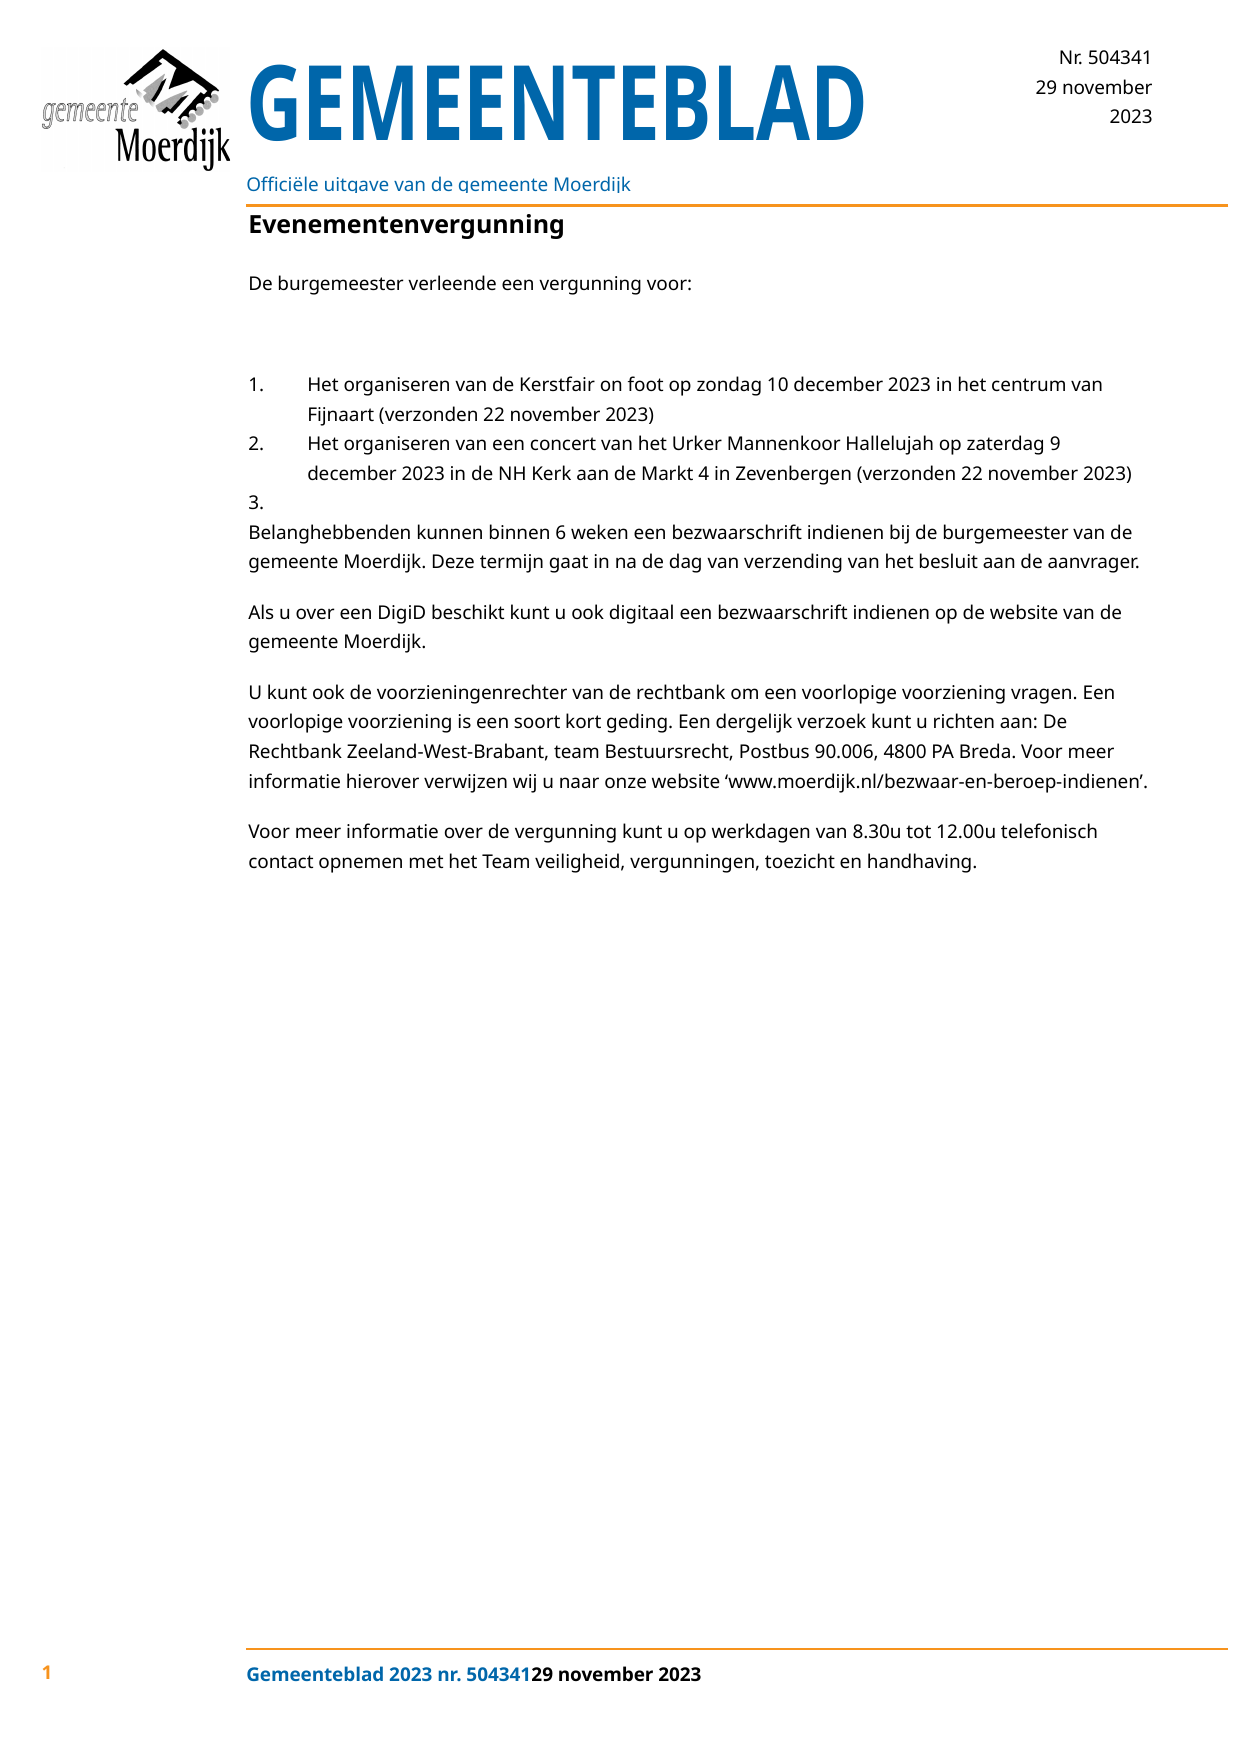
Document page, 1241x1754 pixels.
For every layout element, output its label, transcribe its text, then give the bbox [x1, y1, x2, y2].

picture [41, 47, 231, 172]
list Het organiseren van de Kerstfair on foot op zondag 10 december 2023 in het centrum van Fijnaart (verzonden 22 november 2023) [248, 371, 1152, 426]
list Het organiseren van een concert van het Urker Mannenkoor Hallelujah op zaterdag 9 december 2023 in de NH Kerk aan de Markt 4 in Zevenbergen (verzonden 22 november 2023) [248, 430, 1152, 486]
text Als u over een DigiD beschikt kunt u ook digitaal een bezwaarschrift indienen op de website van de gemeente Moerdijk. [248, 599, 1152, 654]
text U kunt ook de voorzieningenrechter van de rechtbank om een voorlopige voorziening vragen. Een voorlopige voorziening is een soort kort geding. Een dergelijk verzoek kunt u richten aan: De Rechtbank Zeeland-West-Brabant, team Bestuursrecht, Postbus 90.006, 4800 PA Breda. Voor meer informatie hierover verwijzen wij u naar onze website ‘www.moerdijk.nl/bezwaar-en-beroep-indienen’. [248, 679, 1152, 793]
text Evenementenvergunning [248, 207, 1152, 241]
text Voor meer informatie over de vergunning kunt u op werkdagen van 8.30u tot 12.00u telefonisch contact opnemen met het Team veiligheid, vergunningen, toezicht en handhaving. [248, 818, 1152, 873]
text De burgemeester verleende een ­vergunning voor: [248, 270, 1152, 296]
text Belanghebbenden kunnen binnen 6 weken een bezwaarschrift indienen bij de burgemeester van de gemeente Moerdijk. Deze termijn gaat in na de dag van verzending van het besluit aan de aanvrager. [248, 519, 1152, 574]
